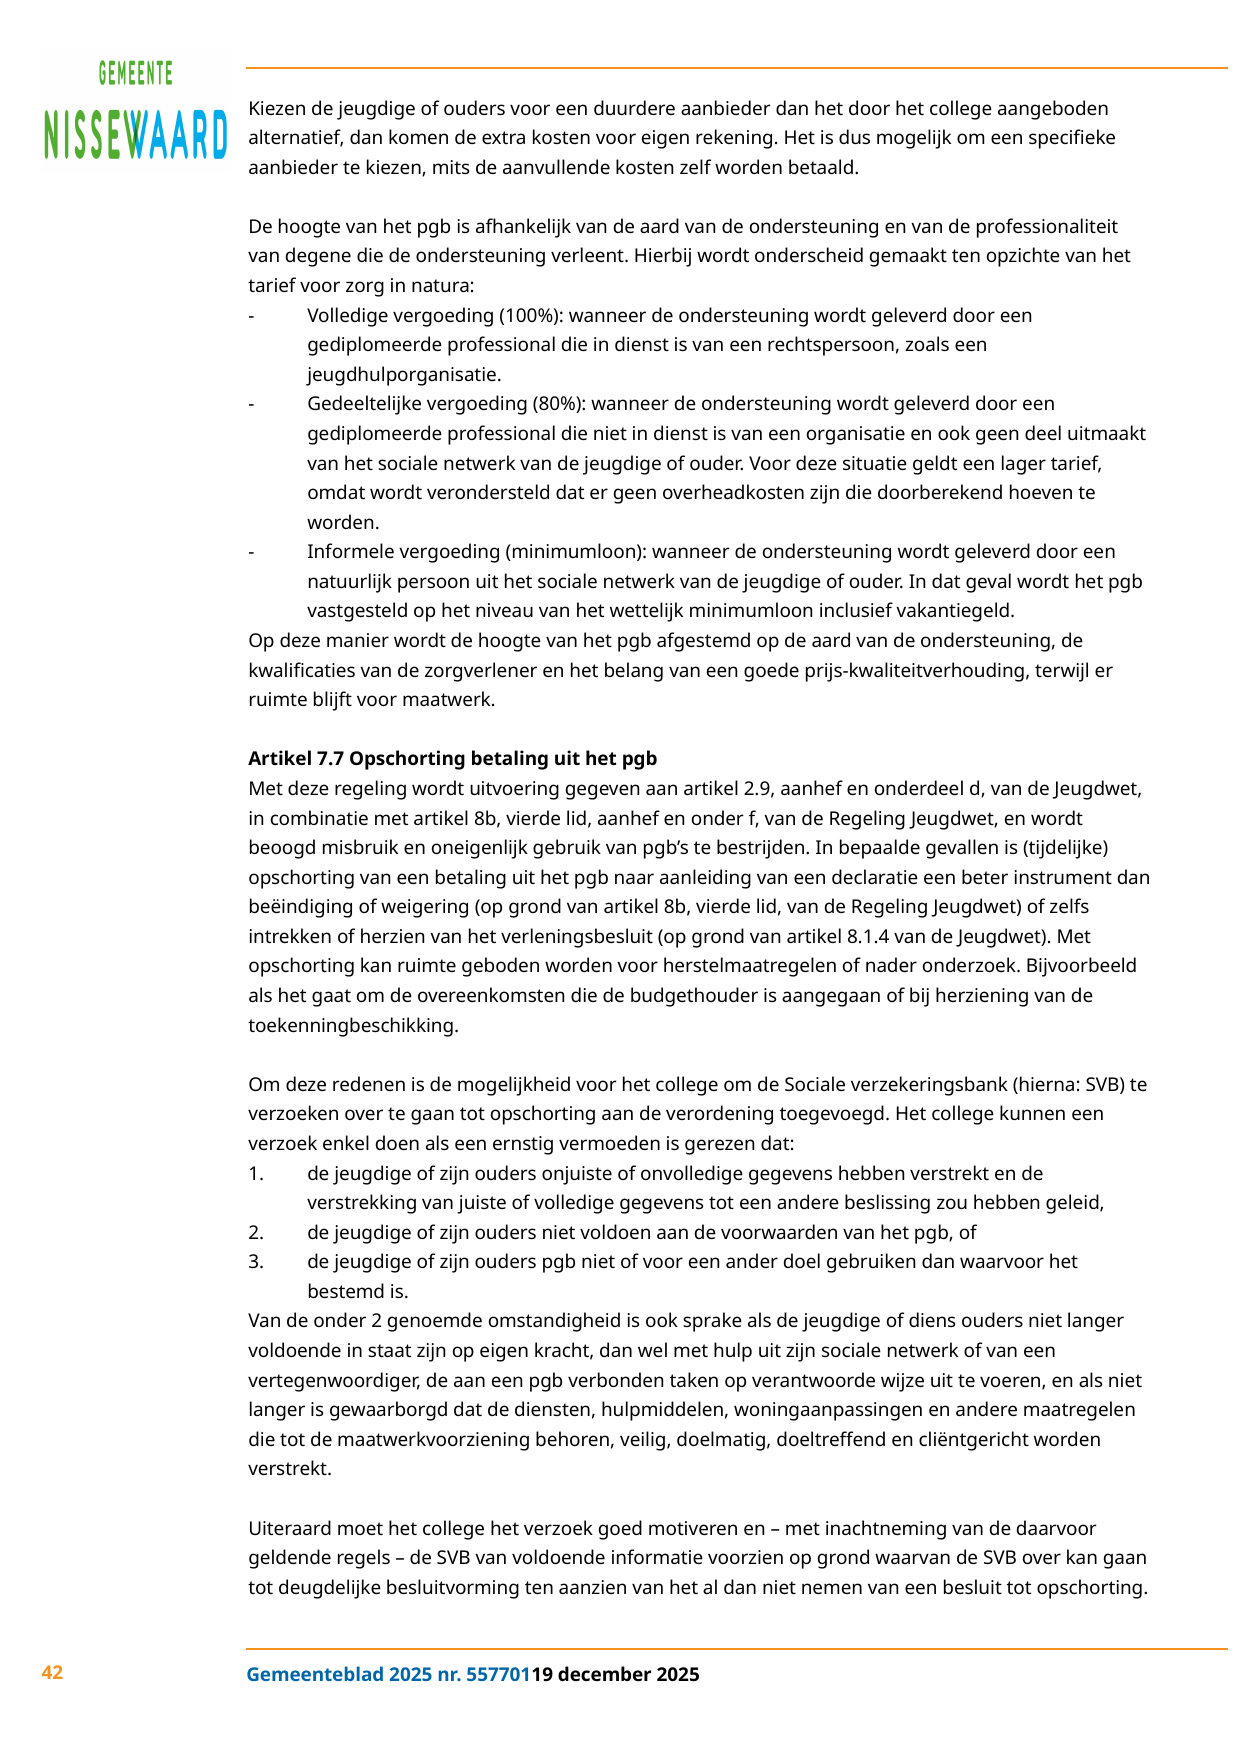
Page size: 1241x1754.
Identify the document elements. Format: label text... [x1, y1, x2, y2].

list Gedeeltelijke vergoeding (80%): wanneer de ondersteuning wordt geleverd door een gediplomeerde professional die niet in dienst is van een organisatie en ook geen deel uitmaakt van het sociale netwerk van de jeugdige of ouder. Voor deze situatie geldt een lager tarief, omdat wordt verondersteld dat er geen overheadkosten zijn die doorberekend hoeven te worden. [248, 391, 1152, 535]
list Volledige vergoeding (100%): wanneer de ondersteuning wordt geleverd door een gediplomeerde professional die in dienst is van een rechtspersoon, zoals een jeugdhulporganisatie. [248, 302, 1152, 387]
picture [41, 47, 231, 172]
list de jeugdige of zijn ouders onjuiste of onvolledige gegevens hebben verstrekt en de verstrekking van juiste of volledige gegevens tot een andere beslissing zou hebben geleid, [248, 1160, 1152, 1215]
text Uiteraard moet het college het verzoek goed motiveren en – met inachtneming van de daarvoor geldende regels – de SVB van voldoende informatie voorzien op grond waarvan de SVB over kan gaan tot deugdelijke besluitvorming ten aanzien van het al dan niet nemen van een besluit tot opschorting. [248, 1515, 1152, 1600]
text Van de onder 2 genoemde omstandigheid is ook sprake als de jeugdige of diens ouders niet langer voldoende in staat zijn op eigen kracht, dan wel met hulp uit zijn sociale netwerk of van een vertegenwoordiger, de aan een pgb verbonden taken op verantwoorde wijze uit te voeren, en als niet langer is gewaarborgd dat de diensten, hulpmiddelen, woningaanpassingen en andere maatregelen die tot de maatwerkvoorziening behoren, veilig, doelmatig, doeltreffend en cliëntgericht worden verstrekt. [248, 1308, 1152, 1481]
text Om deze redenen is de mogelijkheid voor het college om de Sociale verzekeringsbank (hierna: SVB) te verzoeken over te gaan tot opschorting aan de verordening toegevoegd. Het college kunnen een verzoek enkel doen als een ernstig vermoeden is gerezen dat: [248, 1071, 1152, 1156]
list de jeugdige of zijn ouders pgb niet of voor een ander doel gebruiken dan waarvoor het bestemd is. [248, 1248, 1152, 1304]
list Informele vergoeding (minimumloon): wanneer de ondersteuning wordt geleverd door een natuurlijk persoon uit het sociale netwerk van de jeugdige of ouder. In dat geval wordt het pgb vastgesteld op het niveau van het wettelijk minimumloon inclusief vakantiegeld. [248, 538, 1152, 623]
text Met deze regeling wordt uitvoering gegeven aan artikel 2.9, aanhef en onderdeel d, van de Jeugdwet, in combinatie met artikel 8b, vierde lid, aanhef en onder f, van de Regeling Jeugdwet, en wordt beoogd misbruik en oneigenlijk gebruik van pgb’s te bestrijden. In bepaalde gevallen is (tijdelijke) opschorting van een betaling uit het pgb naar aanleiding van een declaratie een beter instrument dan beëindiging of weigering (op grond van artikel 8b, vierde lid, van de Regeling Jeugdwet) of zelfs intrekken of herzien van het verleningsbesluit (op grond van artikel 8.1.4 van de Jeugdwet). Met opschorting kan ruimte geboden worden voor herstelmaatregelen of nader onderzoek. Bijvoorbeeld als het gaat om de overeenkomsten die de budgethouder is aangegaan of bij herziening van de toekenningbeschikking. [248, 775, 1152, 1038]
text Kiezen de jeugdige of ouders voor een duurdere aanbieder dan het door het college aangeboden alternatief, dan komen de extra kosten voor eigen rekening. Het is dus mogelijk om een specifieke aanbieder te kiezen, mits de aanvullende kosten zelf worden betaald. [248, 95, 1152, 180]
text Op deze manier wordt de hoogte van het pgb afgestemd op de aard van de ondersteuning, de kwalificaties van de zorgverlener en het belang van een goede prijs-kwaliteitverhouding, terwijl er ruimte blijft voor maatwerk. [248, 627, 1152, 712]
list de jeugdige of zijn ouders niet voldoen aan de voorwaarden van het pgb, of [248, 1219, 1152, 1245]
text De hoogte van het pgb is afhankelijk van de aard van de ondersteuning en van de professionaliteit van degene die de ondersteuning verleent. Hierbij wordt onderscheid gemaakt ten opzichte van het tarief voor zorg in natura: [248, 213, 1152, 298]
text Artikel 7.7 Opschorting betaling uit het pgb [248, 746, 1152, 771]
